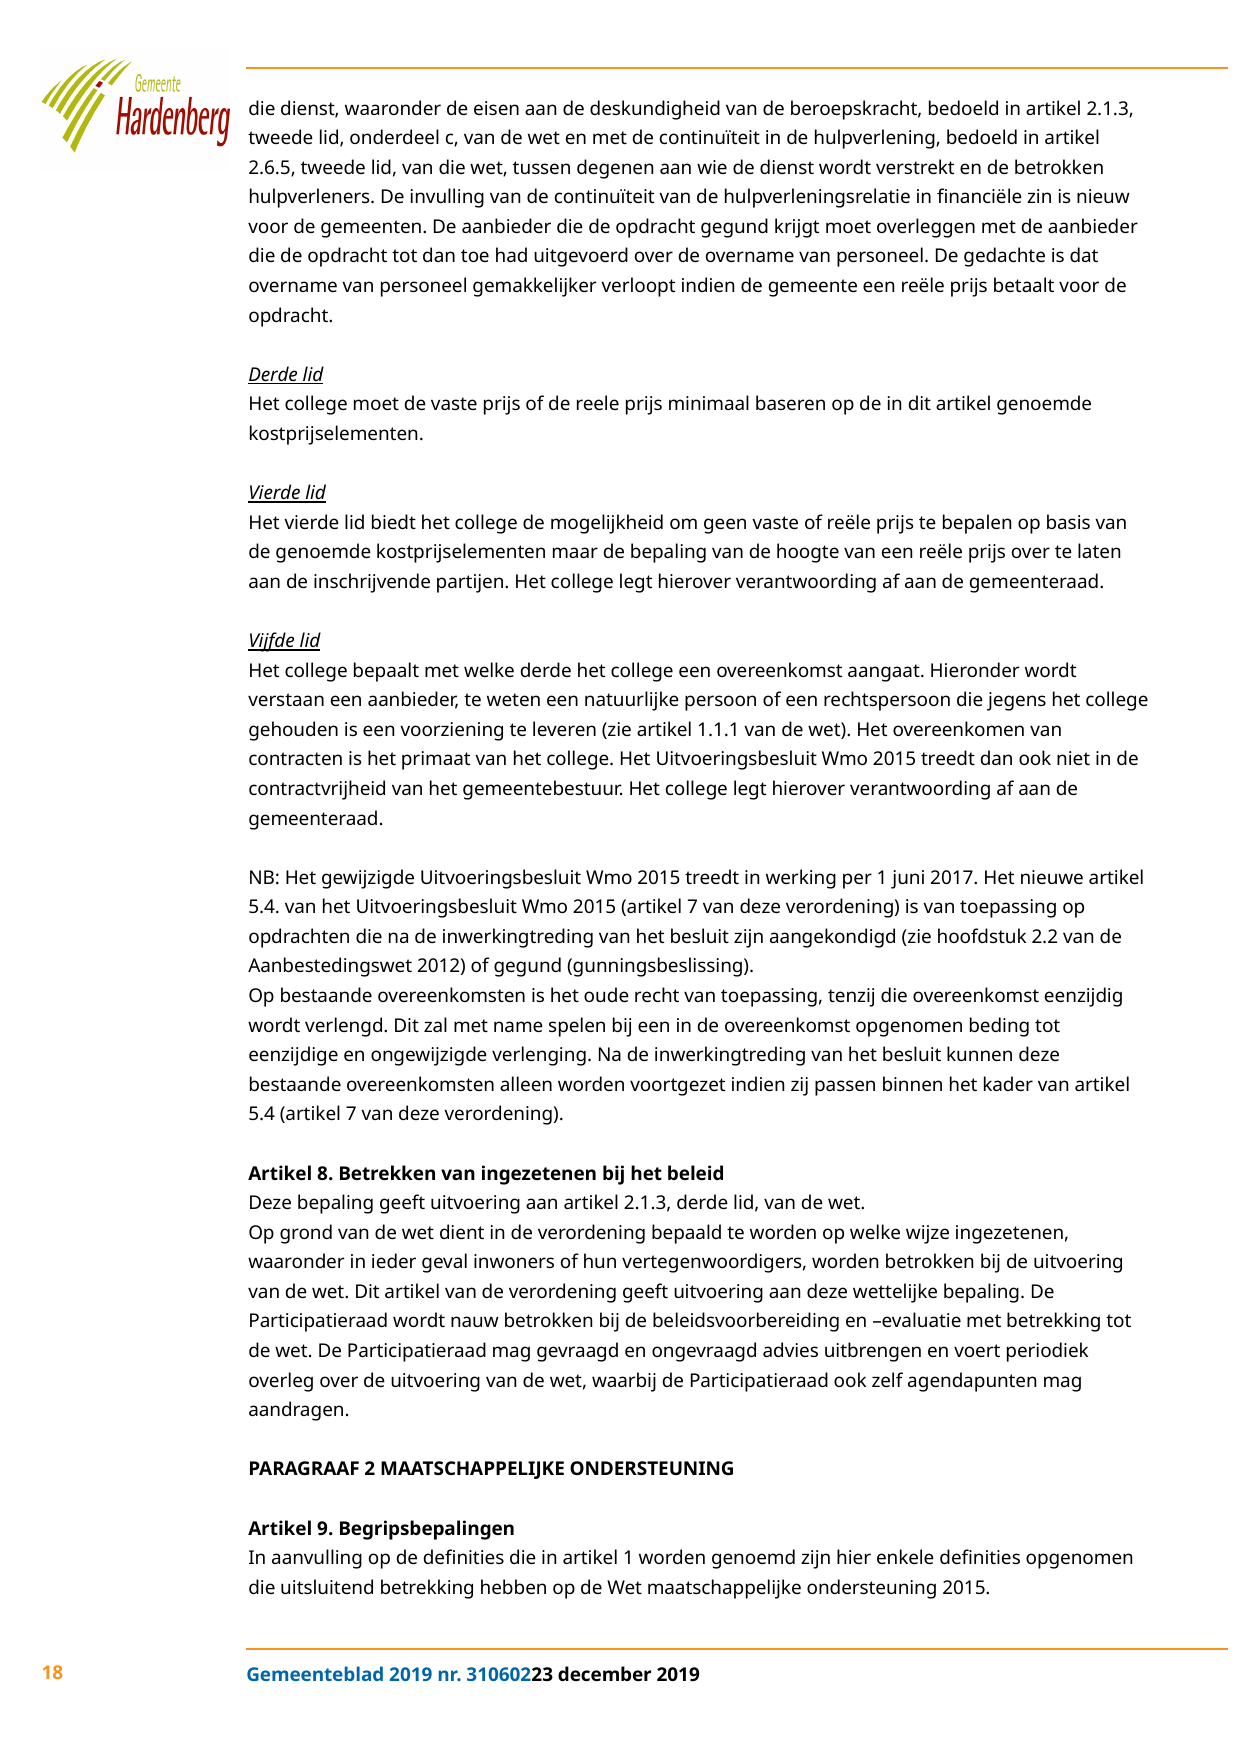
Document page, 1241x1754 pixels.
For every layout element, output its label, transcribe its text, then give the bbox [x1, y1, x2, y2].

text PARAGRAAF 2 MAATSCHAPPELIJKE ONDERSTEUNING [248, 1456, 1152, 1481]
text Vijfde lid [248, 627, 1152, 653]
text Op grond van de wet dient in de verordening bepaald te worden op welke wijze ingezetenen, waaronder in ieder geval inwoners of hun vertegenwoordigers, worden betrokken bij de uitvoering van de wet. Dit artikel van de verordening geeft uitvoering aan deze wettelijke bepaling. De Participatieraad wordt nauw betrokken bij de beleidsvoorbereiding en –evaluatie met betrekking tot de wet. De Participatieraad mag gevraagd en ongevraagd advies uitbrengen en voert periodiek overleg over de uitvoering van de wet, waarbij de Participatieraad ook zelf agendapunten mag aandragen. [248, 1219, 1152, 1422]
text Het college moet de vaste prijs of de reele prijs minimaal baseren op de in dit artikel genoemde kostprijselementen. [248, 391, 1152, 446]
text Het college bepaalt met welke derde het college een overeenkomst aangaat. Hieronder wordt verstaan een aanbieder, te weten een natuurlijke persoon of een rechtspersoon die jegens het college gehouden is een voorziening te leveren (zie artikel 1.1.1 van de wet). Het overeenkomen van contracten is het primaat van het college. Het Uitvoeringsbesluit Wmo 2015 treedt dan ook niet in de contractvrijheid van het gemeentebestuur. Het college legt hierover verantwoording af aan de gemeenteraad. [248, 657, 1152, 831]
text Artikel 8. Betrekken van ingezetenen bij het beleid [248, 1160, 1152, 1186]
text Derde lid [248, 361, 1152, 387]
text Artikel 9. Begripsbepalingen [248, 1515, 1152, 1541]
picture [41, 47, 231, 172]
text Vierde lid [248, 479, 1152, 505]
text Het vierde lid biedt het college de mogelijkheid om geen vaste of reële prijs te bepalen op basis van de genoemde kostprijselementen maar de bepaling van de hoogte van een reële prijs over te laten aan de inschrijvende partijen. Het college legt hierover verantwoording af aan de gemeenteraad. [248, 509, 1152, 594]
text die dienst, waaronder de eisen aan de deskundigheid van de beroepskracht, bedoeld in artikel 2.1.3, tweede lid, onderdeel c, van de wet en met de continuïteit in de hulpverlening, bedoeld in artikel 2.6.5, tweede lid, van die wet, tussen degenen aan wie de dienst wordt verstrekt en de betrokken hulpverleners. De invulling van de continuïteit van de hulpverleningsrelatie in financiële zin is nieuw voor de gemeenten. De aanbieder die de opdracht gegund krijgt moet overleggen met de aanbieder die de opdracht tot dan toe had uitgevoerd over de overname van personeel. De gedachte is dat overname van personeel gemakkelijker verloopt indien de gemeente een reële prijs betaalt voor de opdracht. [248, 95, 1152, 328]
text In aanvulling op de definities die in artikel 1 worden genoemd zijn hier enkele definities opgenomen die uitsluitend betrekking hebben op de Wet maatschappelijke ondersteuning 2015. [248, 1544, 1152, 1600]
text NB: Het gewijzigde Uitvoeringsbesluit Wmo 2015 treedt in werking per 1 juni 2017. Het nieuwe artikel 5.4. van het Uitvoeringsbesluit Wmo 2015 (artikel 7 van deze verordening) is van toepassing op opdrachten die na de inwerkingtreding van het besluit zijn aangekondigd (zie hoofdstuk 2.2 van de Aanbestedingswet 2012) of gegund (gunningsbeslissing). [248, 864, 1152, 978]
text Deze bepaling geeft uitvoering aan artikel 2.1.3, derde lid, van de wet. [248, 1189, 1152, 1215]
text Op bestaande overeenkomsten is het oude recht van toepassing, tenzij die overeenkomst eenzijdig wordt verlengd. Dit zal met name spelen bij een in de overeenkomst opgenomen beding tot eenzijdige en ongewijzigde verlenging. Na de inwerkingtreding van het besluit kunnen deze bestaande overeenkomsten alleen worden voortgezet indien zij passen binnen het kader van artikel 5.4 (artikel 7 van deze verordening). [248, 982, 1152, 1126]
